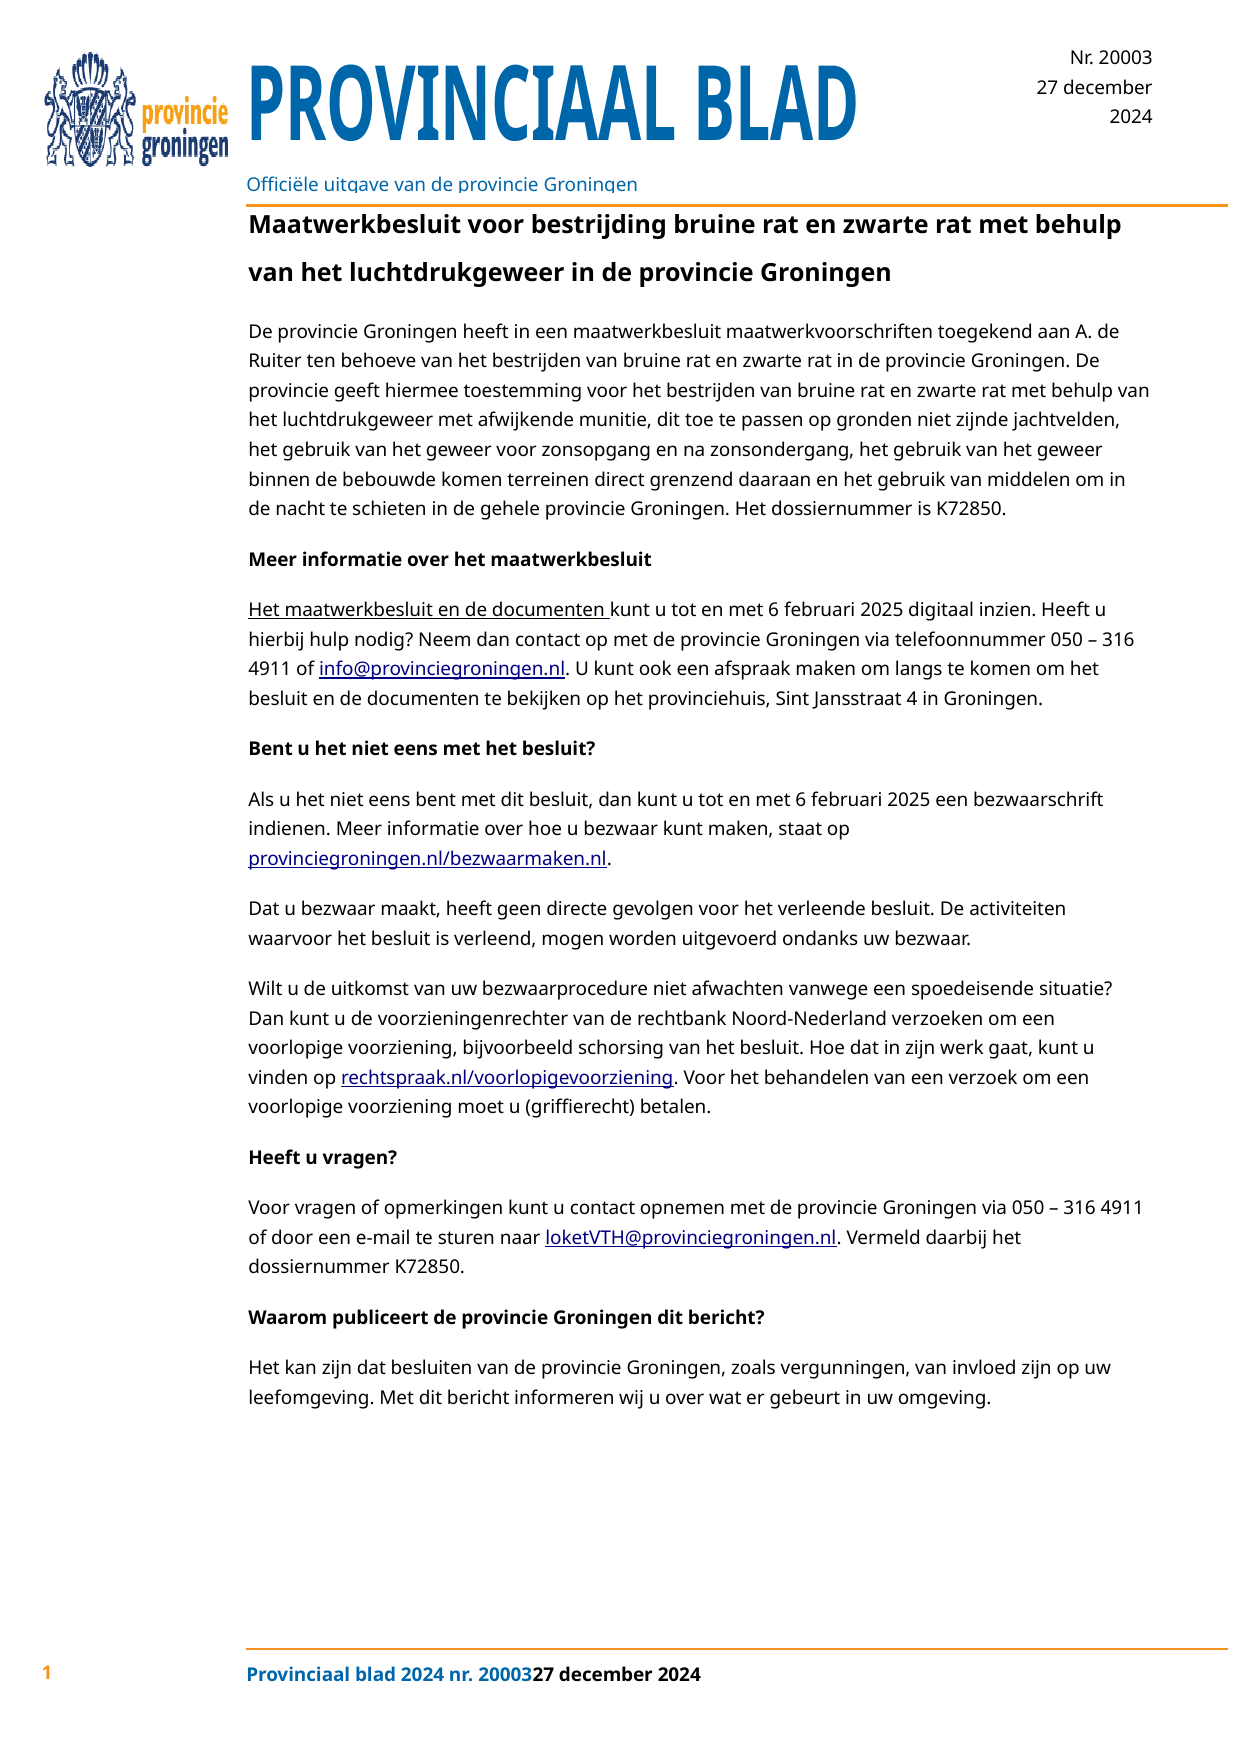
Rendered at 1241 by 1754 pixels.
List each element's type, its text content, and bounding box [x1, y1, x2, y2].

text Maatwerkbesluit voor bestrijding bruine rat en zwarte rat met behulp van het luchtdrukgeweer in de provincie Groningen [248, 207, 1152, 288]
text Voor vragen of opmerkingen kunt u contact opnemen met de provincie Groningen via 050 – 316 4911 of door een e-mail te sturen naar loketVTH@provinciegroningen.nl. Vermeld daarbij het dossiernummer K72850. [248, 1194, 1152, 1279]
text Meer informatie over het maatwerkbesluit [248, 546, 1152, 572]
text Als u het niet eens bent met dit besluit, dan kunt u tot en met 6 februari 2025 een bezwaarschrift indienen. Meer informatie over hoe u bezwaar kunt maken, staat op provinciegroningen.nl/bezwaarmaken.nl. [248, 786, 1152, 871]
text Wilt u de uitkomst van uw bezwaarprocedure niet afwachten vanwege een spoedeisende situatie? Dan kunt u de voorzieningenrechter van de rechtbank Noord-Nederland verzoeken om een voorlopige voorziening, bijvoorbeeld schorsing van het besluit. Hoe dat in zijn werk gaat, kunt u vinden op rechtspraak.nl/voorlopigevoorziening. Voor het behandelen van een verzoek om een voorlopige voorziening moet u (griffierecht) betalen. [248, 975, 1152, 1119]
text Het kan zijn dat besluiten van de provincie Groningen, zoals vergunningen, van invloed zijn op uw leefomgeving. Met dit bericht informeren wij u over wat er gebeurt in uw omgeving. [248, 1354, 1152, 1410]
text Het maatwerkbesluit en de documenten kunt u tot en met 6 februari 2025 digitaal inzien. Heeft u hierbij hulp nodig? Neem dan contact op met de provincie Groningen via telefoonnummer 050 – 316 4911 of info@provinciegroningen.nl. U kunt ook een afspraak maken om langs te komen om het besluit en de documenten te bekijken op het provinciehuis, Sint Jansstraat 4 in Groningen. [248, 596, 1152, 711]
text Heeft u vragen? [248, 1144, 1152, 1170]
text De provincie Groningen heeft in een maatwerkbesluit maatwerkvoorschriften toegekend aan A. de Ruiter ten behoeve van het bestrijden van bruine rat en zwarte rat in de provincie Groningen. De provincie geeft hiermee toestemming voor het bestrijden van bruine rat en zwarte rat met behulp van het luchtdrukgeweer met afwijkende munitie, dit toe te passen op gronden niet zijnde jachtvelden, het gebruik van het geweer voor zonsopgang en na zonsondergang, het gebruik van het geweer binnen de bebouwde komen terreinen direct grenzend daaraan en het gebruik van middelen om in de nacht te schieten in de gehele provincie Groningen. Het dossiernummer is K72850. [248, 318, 1152, 521]
text Waarom publiceert de provincie Groningen dit bericht? [248, 1304, 1152, 1330]
picture [41, 47, 231, 172]
text Dat u bezwaar maakt, heeft geen directe gevolgen voor het verleende besluit. De activiteiten waarvoor het besluit is verleend, mogen worden uitgevoerd ondanks uw bezwaar. [248, 895, 1152, 951]
text Bent u het niet eens met het besluit? [248, 735, 1152, 761]
